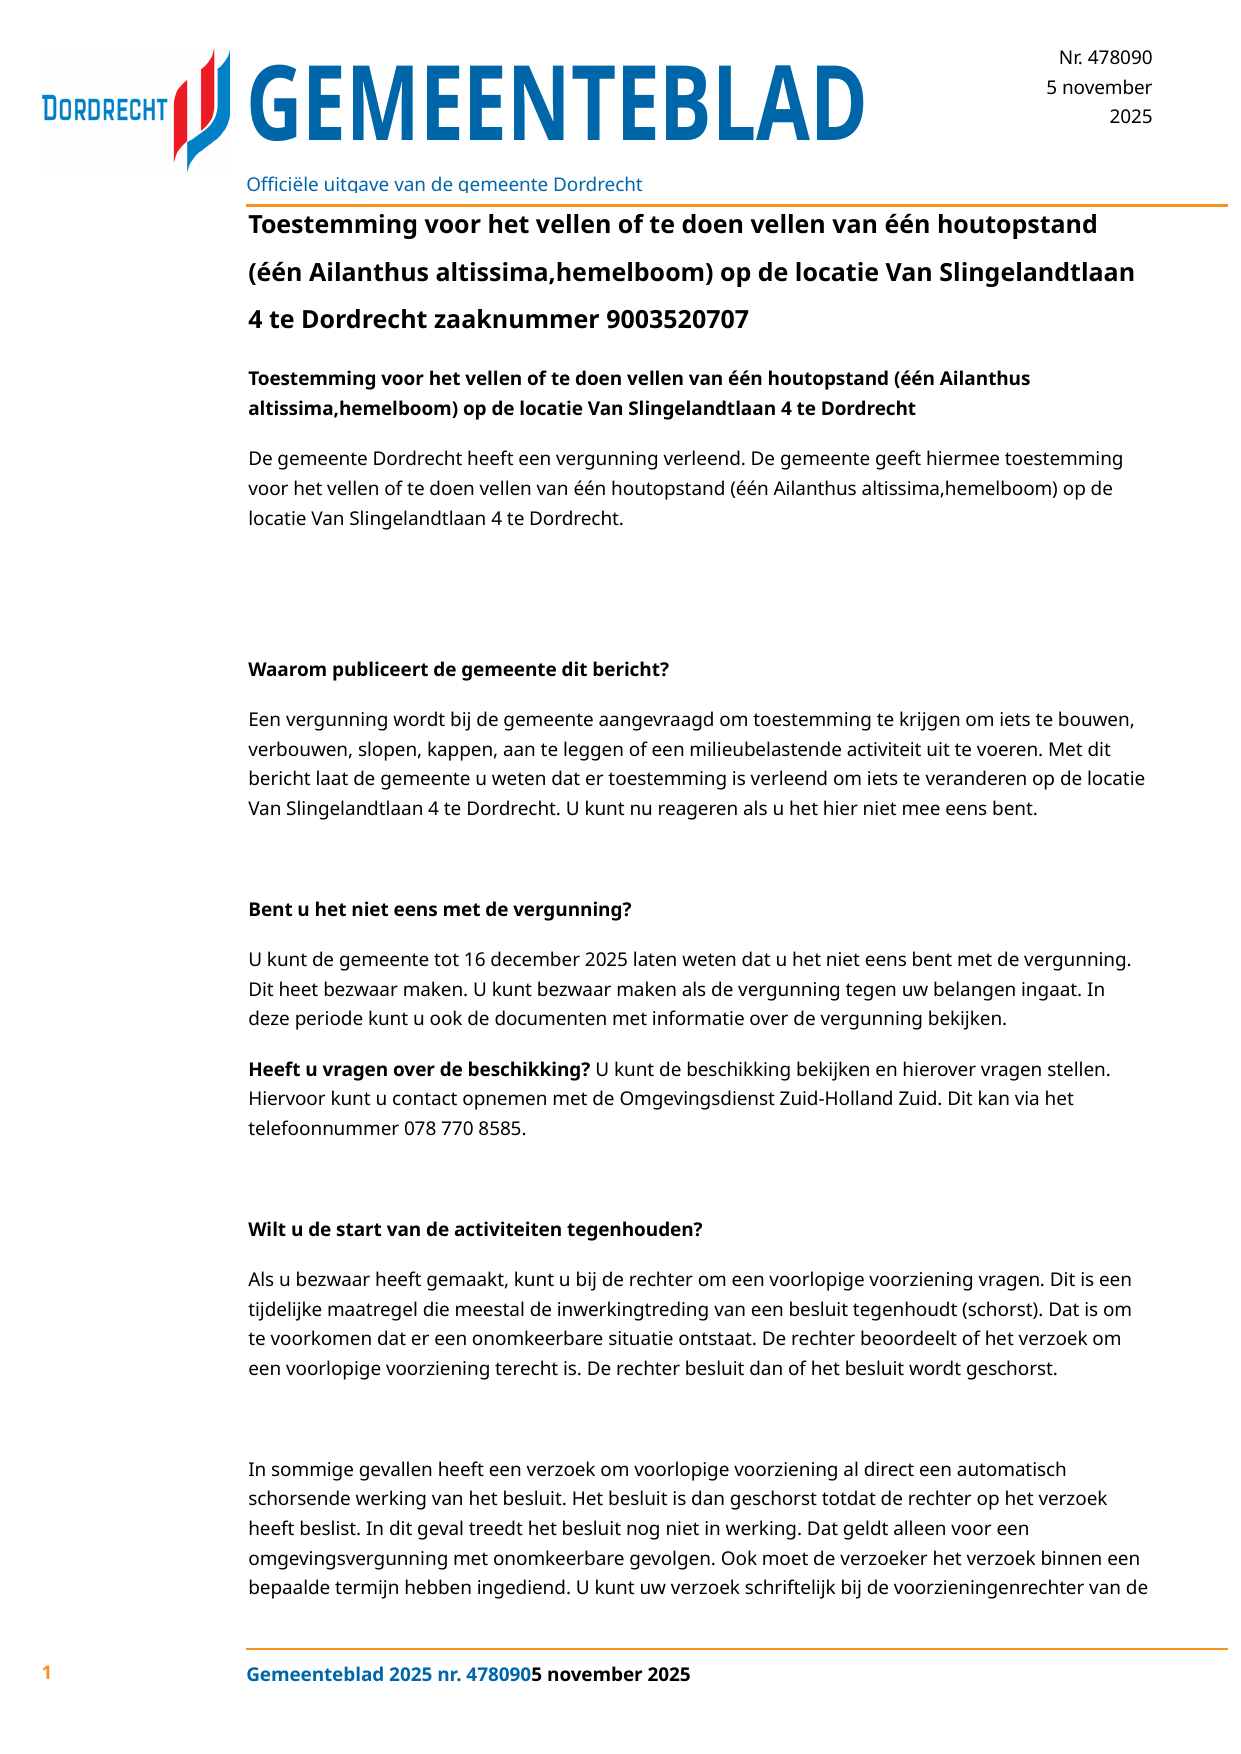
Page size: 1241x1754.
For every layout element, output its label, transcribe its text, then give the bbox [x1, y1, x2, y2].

picture [41, 47, 231, 172]
text Wilt u de start van de activiteiten tegenhouden? [248, 1216, 1152, 1242]
text Als u bezwaar heeft gemaakt, kunt u bij de rechter om een voorlopige voorziening vragen. Dit is een tijdelijke maatregel die meestal de inwerkingtreding van een besluit tegenhoudt (schorst). Dat is om te voorkomen dat er een onomkeerbare situatie ontstaat. De rechter beoordeelt of het verzoek om een voorlopige voorziening terecht is. De rechter besluit dan of het besluit wordt geschorst. [248, 1266, 1152, 1381]
text Een vergunning wordt bij de gemeente aangevraagd om toestemming te krijgen om iets te bouwen, verbouwen, slopen, kappen, aan te leggen of een milieubelastende activiteit uit te voeren. Met dit bericht laat de gemeente u weten dat er toestemming is verleend om iets te veranderen op de locatie Van Slingelandtlaan 4 te Dordrecht. U kunt nu reageren als u het hier niet mee eens bent. [248, 706, 1152, 821]
text U kunt de gemeente tot 16 december 2025 laten weten dat u het niet eens bent met de vergunning. Dit heet bezwaar maken. U kunt bezwaar maken als de vergunning tegen uw belangen ingaat. In deze periode kunt u ook de documenten met informatie over de vergunning bekijken. [248, 946, 1152, 1031]
text In sommige gevallen heeft een verzoek om voorlopige voorziening al direct een automatisch schorsende werking van het besluit. Het besluit is dan geschorst totdat de rechter op het verzoek heeft beslist. In dit geval treedt het besluit nog niet in werking. Dat geldt alleen voor een omgevingsvergunning met onomkeerbare gevolgen. Ook moet de verzoeker het verzoek binnen een bepaalde termijn hebben ingediend. U kunt uw verzoek schriftelijk bij de voorzieningenrechter van de [248, 1456, 1152, 1600]
text Toestemming voor het vellen of te doen vellen van één houtopstand (één Ailanthus altissima,hemelboom) op de locatie Van Slingelandtlaan 4 te Dordrecht [248, 366, 1152, 421]
text Toestemming voor het vellen of te doen vellen van één houtopstand (één Ailanthus altissima,hemelboom) op de locatie Van Slingelandtlaan 4 te Dordrecht zaaknummer 9003520707 [248, 207, 1152, 336]
text Waarom publiceert de gemeente dit bericht? [248, 656, 1152, 682]
text Heeft u vragen over de beschikking? U kunt de beschikking bekijken en hierover vragen stellen. Hiervoor kunt u contact opnemen met de Omgevingsdienst Zuid-Holland Zuid. Dit kan via het telefoonnummer 078 770 8585. [248, 1056, 1152, 1141]
text Bent u het niet eens met de vergunning? [248, 896, 1152, 922]
text De gemeente Dordrecht heeft een vergunning verleend. De gemeente geeft hiermee toestemming voor het vellen of te doen vellen van één houtopstand (één Ailanthus altissima,hemelboom) op de locatie Van Slingelandtlaan 4 te Dordrecht. [248, 446, 1152, 530]
